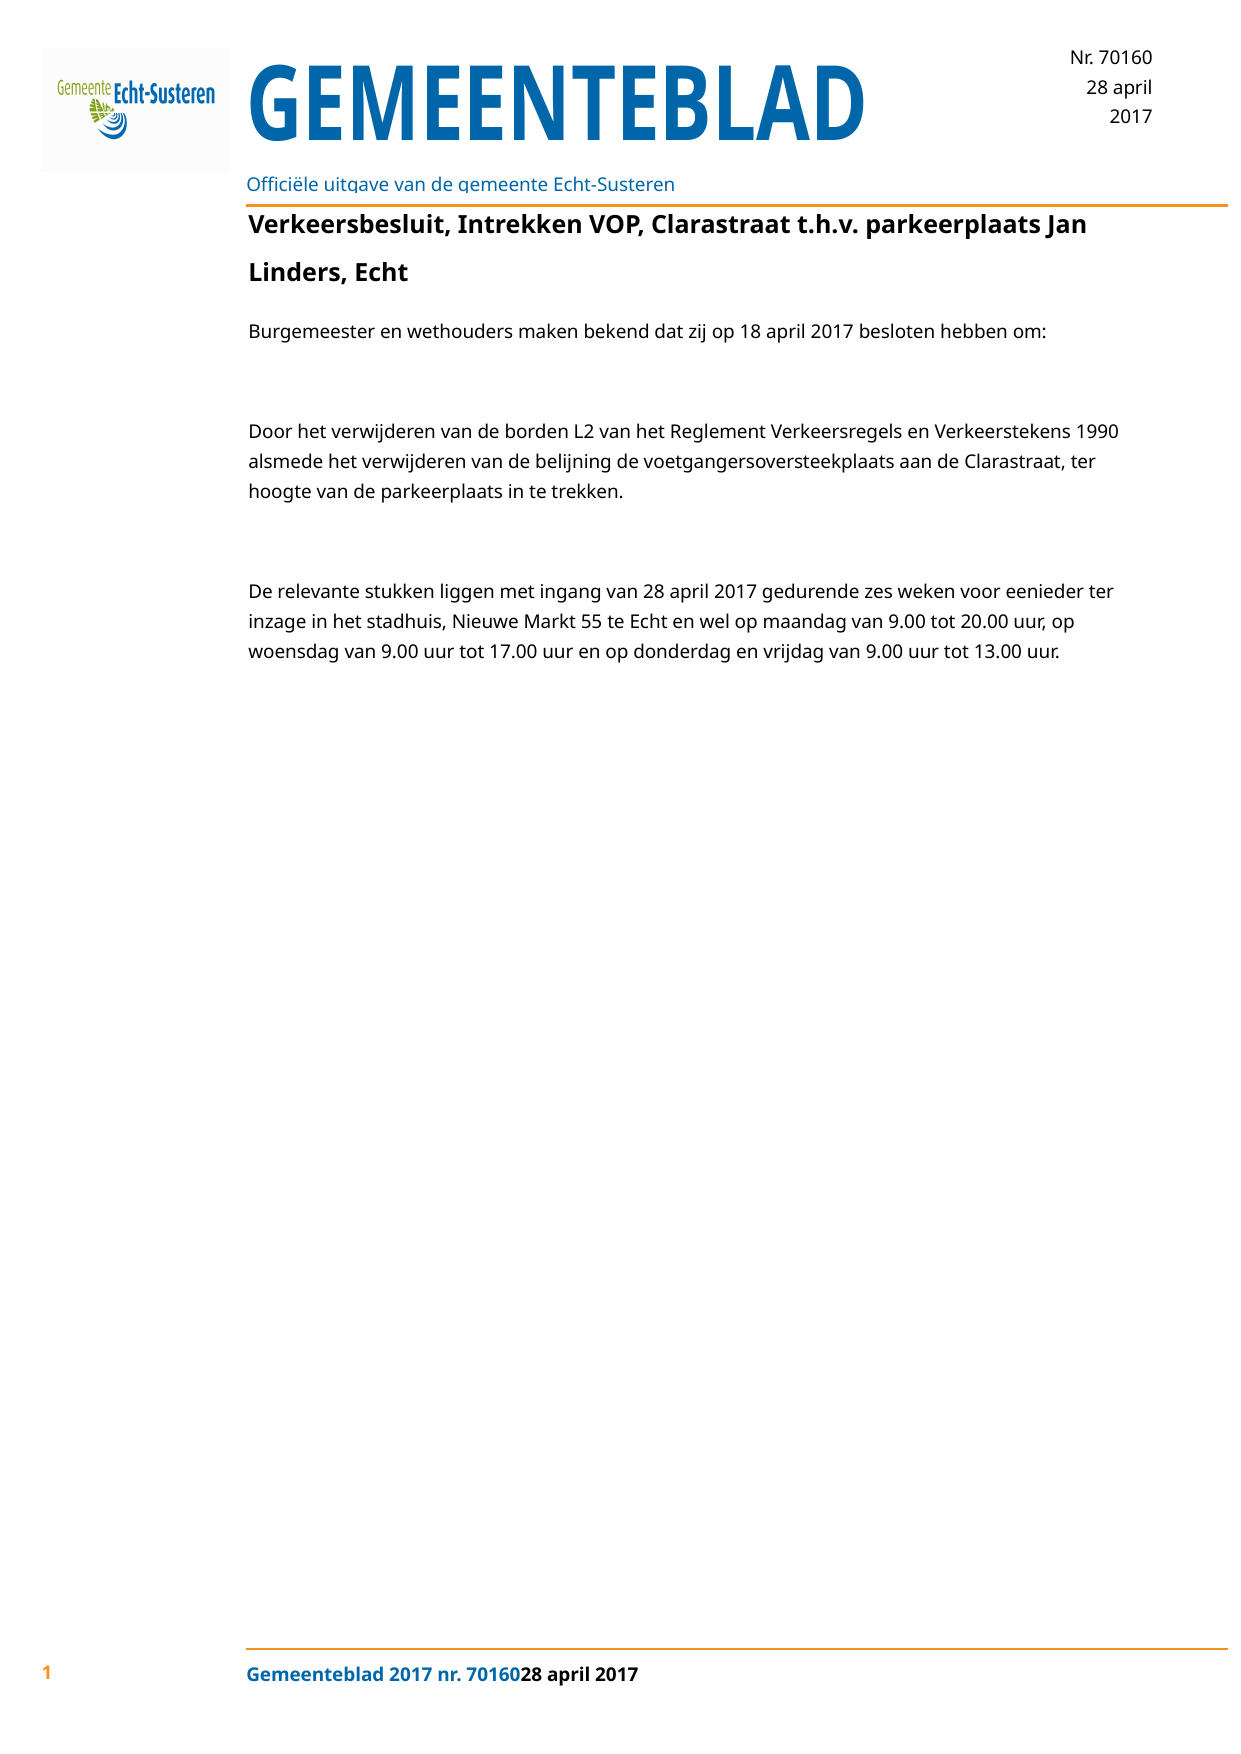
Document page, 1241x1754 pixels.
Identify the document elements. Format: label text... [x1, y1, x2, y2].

text Door het verwijderen van de borden L2 van het Reglement Verkeersregels en Verkeerstekens 1990 alsmede het verwijderen van de belijning de voetgangersoversteekplaats aan de Clarastraat, ter hoogte van de parkeerplaats in te trekken. [248, 419, 1152, 504]
text Verkeersbesluit, Intrekken VOP, Clarastraat t.h.v. parkeerplaats Jan Linders, Echt [248, 207, 1152, 288]
text De relevante stukken liggen met ingang van 28 april 2017 gedurende zes weken voor eenieder ter inzage in het stadhuis, Nieuwe Markt 55 te Echt en wel op maandag van 9.00 tot 20.00 uur, op woensdag van 9.00 uur tot 17.00 uur en op donderdag en vrijdag van 9.00 uur tot 13.00 uur. [248, 579, 1152, 664]
text Burgemeester en wethouders maken bekend dat zij op 18 april 2017 besloten hebben om: [248, 318, 1152, 344]
picture [41, 47, 231, 172]
